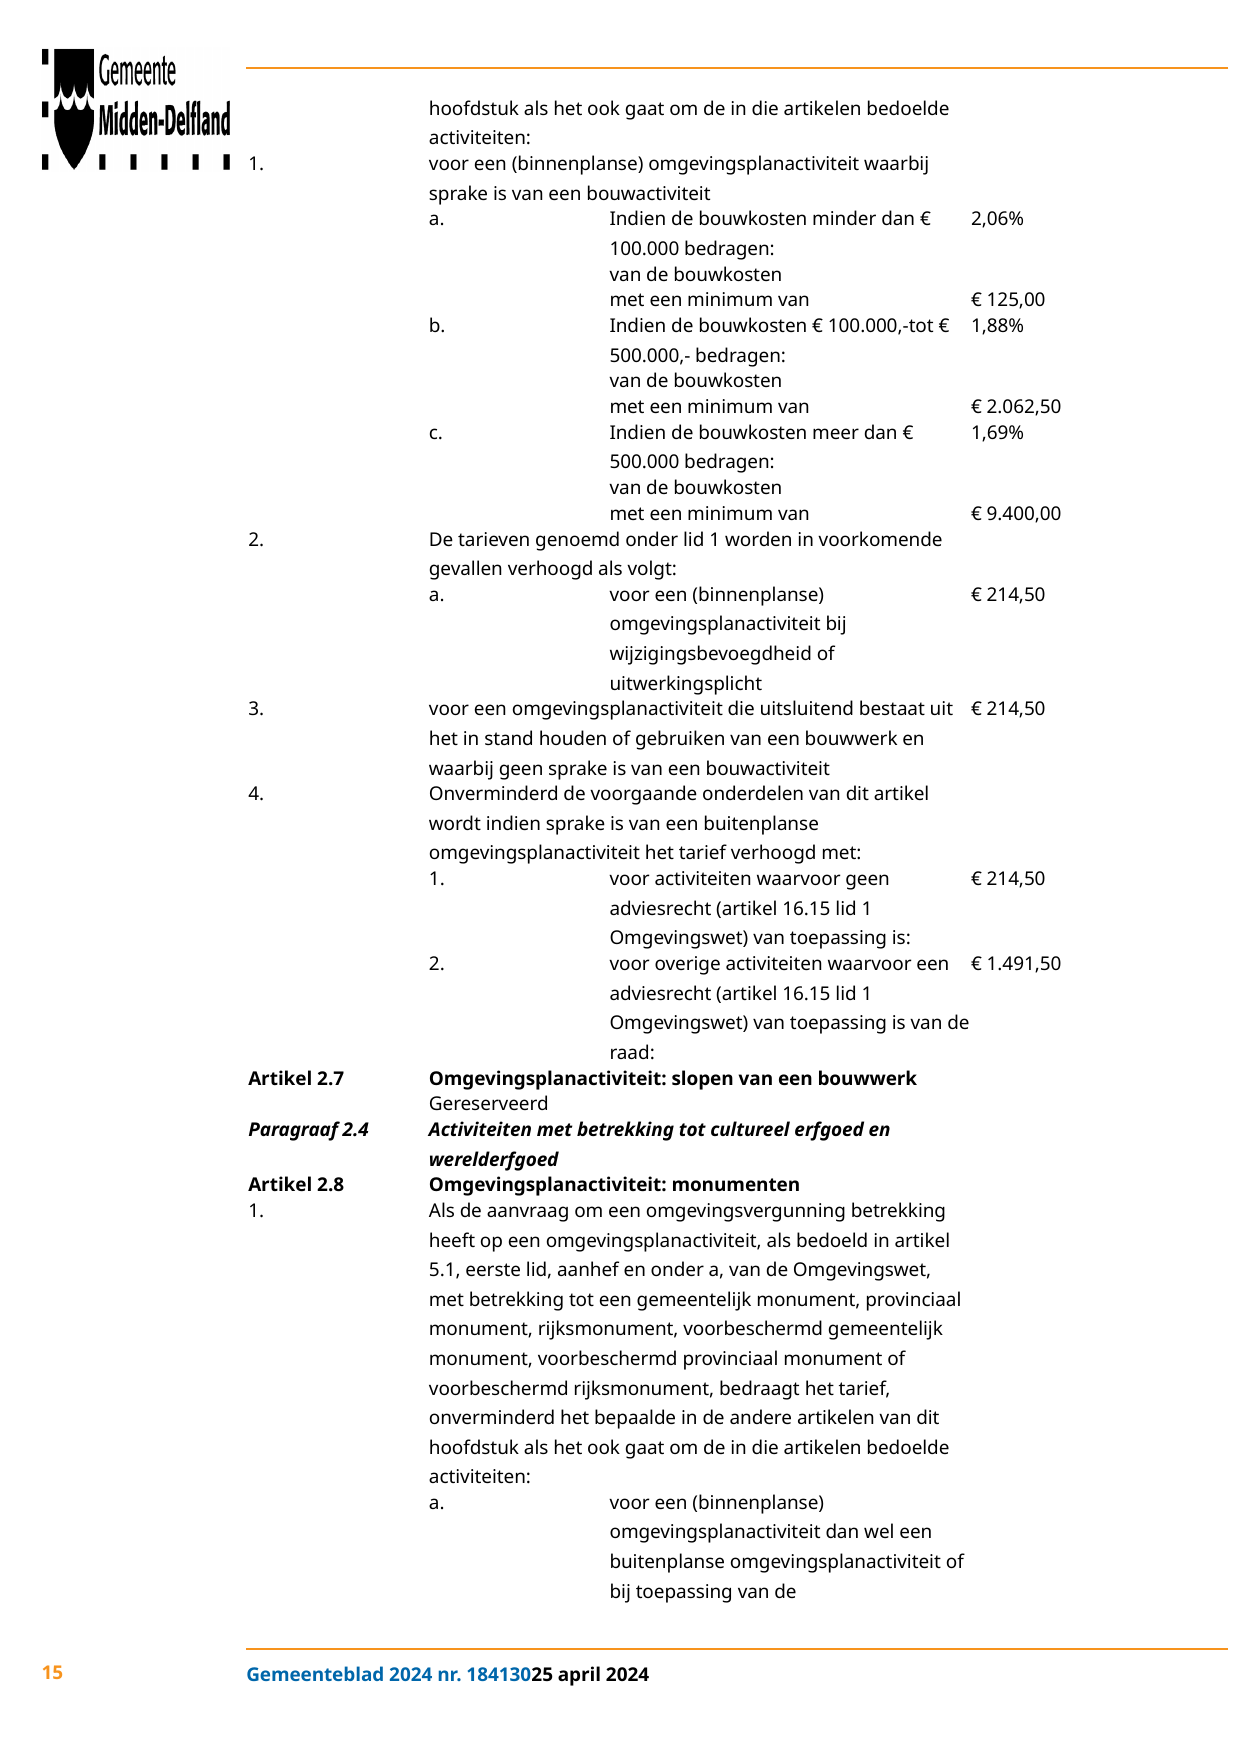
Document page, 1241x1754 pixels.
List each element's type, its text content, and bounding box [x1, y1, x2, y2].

table_cell [248, 205, 429, 261]
table_cell De tarieven genoemd onder lid 1 worden in voorkomende gevallen verhoogd als volgt: [429, 526, 971, 581]
table_cell 2,06% [971, 205, 1152, 261]
table_cell [248, 865, 429, 950]
table_cell Activiteiten met betrekking tot cultureel erfgoed en werelderfgoed [429, 1116, 971, 1171]
table_cell [248, 1489, 429, 1604]
table_cell b. [429, 312, 609, 367]
table_cell 1,88% [971, 312, 1152, 367]
table_cell 4. [248, 780, 429, 865]
table_cell voor een omgevingsplanactiviteit die uitsluitend bestaat uit het in stand houden of gebruiken van een bouwwerk en waarbij geen sprake is van een bouwactiviteit [429, 696, 971, 780]
table_cell 1. [429, 865, 609, 950]
table_cell [248, 419, 429, 474]
table_cell [971, 474, 1152, 500]
table_cell hoofdstuk als het ook gaat om de in die artikelen bedoelde activiteiten: [429, 95, 971, 150]
table_cell a. [429, 1489, 609, 1604]
table_cell € 9.400,00 [971, 500, 1152, 526]
table_cell Artikel 2.7 [248, 1065, 429, 1090]
table_cell Indien de bouwkosten minder dan € 100.000 bedragen: [609, 205, 971, 261]
table_cell [971, 1171, 1152, 1197]
picture [41, 47, 231, 172]
table_cell € 1.491,50 [971, 950, 1152, 1065]
table_cell € 125,00 [971, 286, 1152, 312]
table_cell [248, 368, 429, 393]
table_cell € 214,50 [971, 696, 1152, 780]
table_cell [971, 1489, 1152, 1604]
table_cell [971, 526, 1152, 581]
table_cell Paragraaf 2.4 [248, 1116, 429, 1171]
table_cell [248, 95, 429, 150]
table_cell Onverminderd de voorgaande onderdelen van dit artikel wordt indien sprake is van een buitenplanse omgevingsplanactiviteit het tarief verhoogd met: [429, 780, 971, 865]
table_cell 2. [429, 950, 609, 1065]
table_cell Indien de bouwkosten meer dan € 500.000 bedragen: [609, 419, 971, 474]
table_cell [971, 261, 1152, 286]
table_cell van de bouwkosten [609, 474, 971, 500]
table_cell [248, 500, 429, 526]
table_cell 3. [248, 696, 429, 780]
table_cell voor een (binnenplanse) omgevingsplanactiviteit dan wel een buitenplanse omgevingsplanactiviteit of bij toepassing van de [609, 1489, 971, 1604]
table_cell van de bouwkosten [609, 368, 971, 393]
table_cell [971, 1197, 1152, 1489]
table_cell € 214,50 [971, 581, 1152, 696]
table_cell voor activiteiten waarvoor geen adviesrecht (artikel 16.15 lid 1 Omgevingswet) van toepassing is: [609, 865, 971, 950]
table_cell [971, 1116, 1152, 1171]
table_cell Indien de bouwkosten € 100.000,-tot € 500.000,- bedragen: [609, 312, 971, 367]
table_cell [429, 500, 609, 526]
table_cell [429, 368, 609, 393]
table_cell [248, 312, 429, 367]
table_cell voor een (binnenplanse) omgevingsplanactiviteit bij wijzigingsbevoegdheid of uitwerkingsplicht [609, 581, 971, 696]
table_cell 1,69% [971, 419, 1152, 474]
table_cell 2. [248, 526, 429, 581]
table_cell [248, 474, 429, 500]
table_cell [971, 780, 1152, 865]
table_cell c. [429, 419, 609, 474]
table_cell voor een (binnenplanse) omgevingsplanactiviteit waarbij sprake is van een bouwactiviteit [429, 150, 971, 205]
table_cell a. [429, 205, 609, 261]
table_cell voor overige activiteiten waarvoor een adviesrecht (artikel 16.15 lid 1 Omgevingswet) van toepassing is van de raad: [609, 950, 971, 1065]
table_cell [429, 261, 609, 286]
table_cell [429, 393, 609, 419]
table_cell Omgevingsplanactiviteit: slopen van een bouwwerk [429, 1065, 971, 1090]
table_cell Artikel 2.8 [248, 1171, 429, 1197]
table_cell [971, 150, 1152, 205]
table_cell met een minimum van [609, 393, 971, 419]
table_cell met een minimum van [609, 500, 971, 526]
table_cell a. [429, 581, 609, 696]
table_cell € 214,50 [971, 865, 1152, 950]
table_cell [248, 393, 429, 419]
table_cell [971, 1065, 1152, 1090]
table_cell van de bouwkosten [609, 261, 971, 286]
table_cell € 2.062,50 [971, 393, 1152, 419]
table_cell [248, 286, 429, 312]
table_cell [248, 1090, 429, 1116]
table_cell [429, 474, 609, 500]
table_cell Gereserveerd [429, 1090, 971, 1116]
table_cell 1. [248, 150, 429, 205]
table_cell Als de aanvraag om een omgevingsvergunning betrekking heeft op een omgevingsplanactiviteit, als bedoeld in artikel 5.1, eerste lid, aanhef en onder a, van de Omgevingswet, met betrekking tot een gemeentelijk monument, provinciaal monument, rijksmonument, voorbeschermd gemeentelijk monument, voorbeschermd provinciaal monument of voorbeschermd rijksmonument, bedraagt het tarief, onverminderd het bepaalde in de andere artikelen van dit hoofdstuk als het ook gaat om de in die artikelen bedoelde activiteiten: [429, 1197, 971, 1489]
table_cell [248, 950, 429, 1065]
table_cell Omgevingsplanactiviteit: monumenten [429, 1171, 971, 1197]
table_cell [429, 286, 609, 312]
table_cell [248, 261, 429, 286]
table_cell [971, 95, 1152, 150]
table_cell [971, 368, 1152, 393]
table_cell [248, 581, 429, 696]
table_cell met een minimum van [609, 286, 971, 312]
table_cell [971, 1090, 1152, 1116]
table_cell 1. [248, 1197, 429, 1489]
